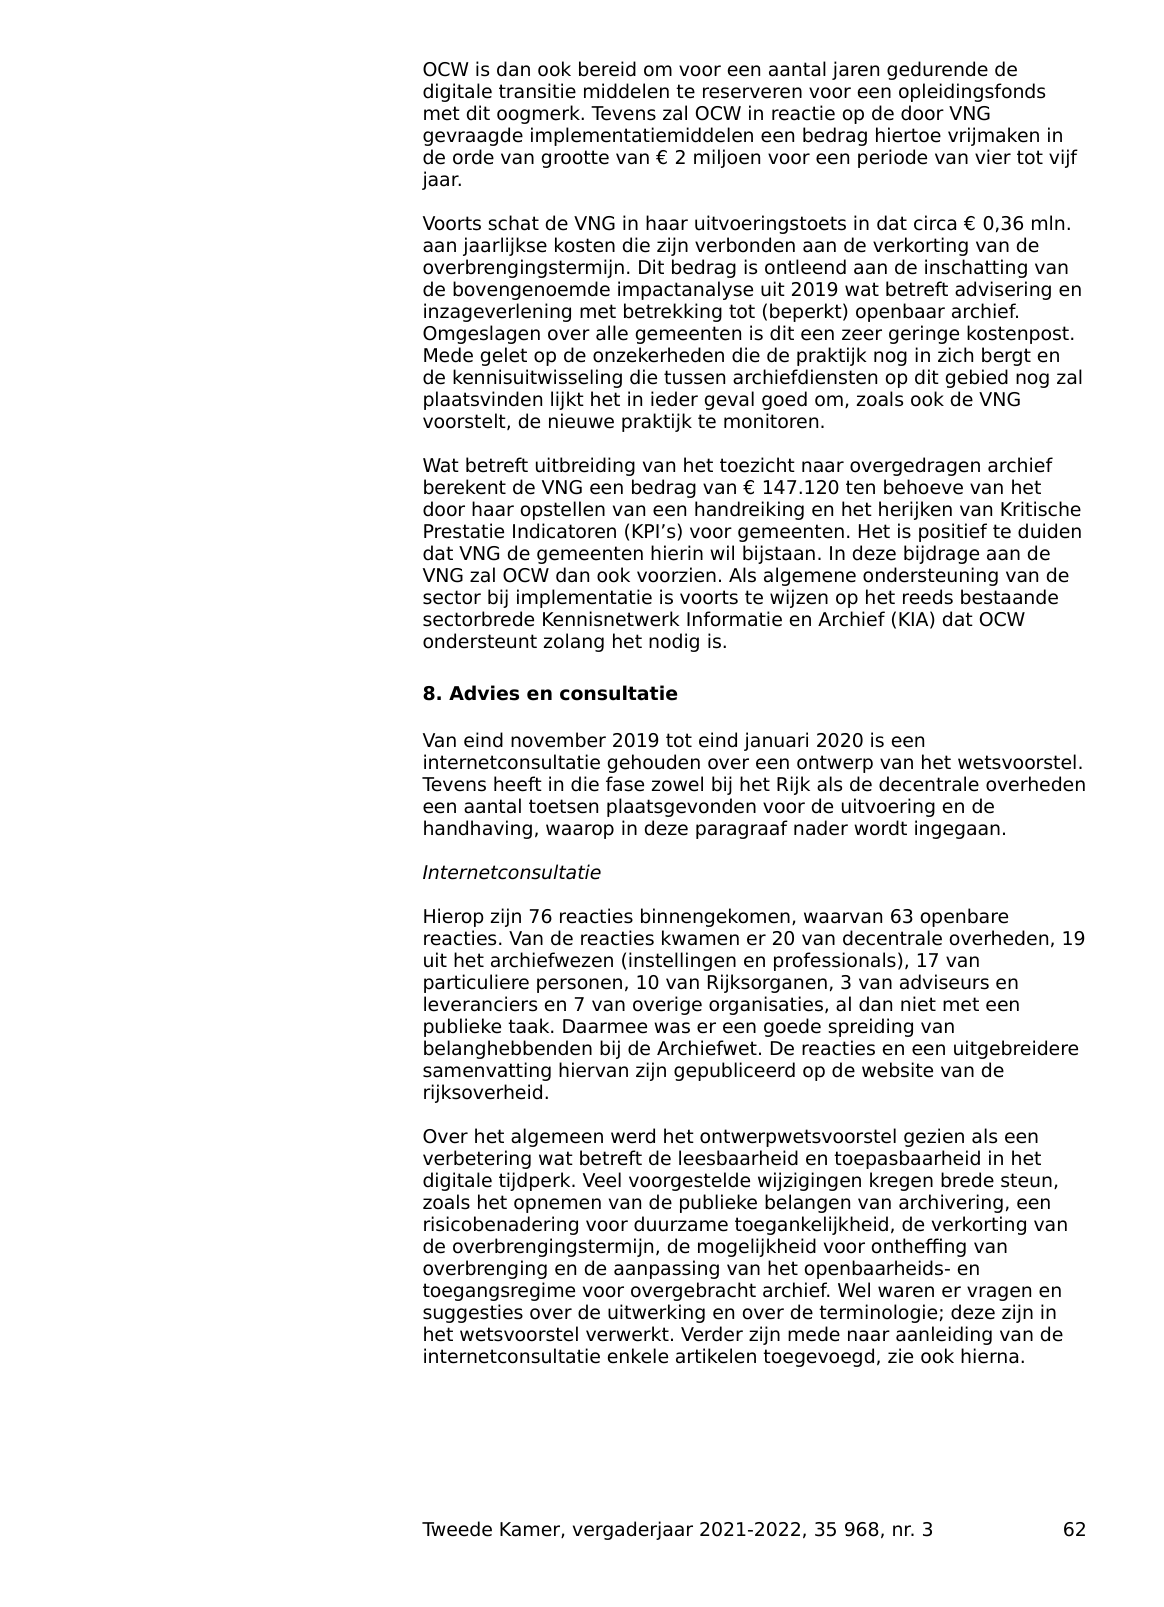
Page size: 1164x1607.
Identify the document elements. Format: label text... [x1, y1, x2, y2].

text Voorts schat de VNG in haar uitvoeringstoets in dat circa € 0,36 mln. aan jaarlijkse kosten die zijn verbonden aan de verkorting van de overbrengingstermijn. Dit bedrag is ontleend aan de inschatting van de bovengenoemde impactanalyse uit 2019 wat betreft advisering en inzageverlening met betrekking tot (beperkt) openbaar archief. Omgeslagen over alle gemeenten is dit een zeer geringe kostenpost. Mede gelet op de onzekerheden die de praktijk nog in zich bergt en de kennisuitwisseling die tussen archiefdiensten op dit gebied nog zal plaatsvinden lijkt het in ieder geval goed om, zoals ook de VNG voorstelt, de nieuwe praktijk te monitoren. [422, 213, 1087, 433]
text Wat betreft uitbreiding van het toezicht naar overgedragen archief berekent de VNG een bedrag van € 147.120 ten behoeve van het door haar opstellen van een handreiking en het herijken van Kritische Prestatie Indicatoren (KPI’s) voor gemeenten. Het is positief te duiden dat VNG de gemeenten hierin wil bijstaan. In deze bijdrage aan de VNG zal OCW dan ook voorzien. Als algemene ondersteuning van de sector bij implementatie is voorts te wijzen op het reeds bestaande sectorbrede Kennisnetwerk Informatie en Archief (KIA) dat OCW ondersteunt zolang het nodig is. [422, 455, 1087, 653]
text OCW is dan ook bereid om voor een aantal jaren gedurende de digitale transitie middelen te reserveren voor een opleidingsfonds met dit oogmerk. Tevens zal OCW in reactie op de door VNG gevraagde implementatiemiddelen een bedrag hiertoe vrijmaken in de orde van grootte van € 2 miljoen voor een periode van vier tot vijf jaar. [422, 59, 1087, 191]
subtitle Internetconsultatie [422, 862, 1087, 884]
text Hierop zijn 76 reacties binnengekomen, waarvan 63 openbare reacties. Van de reacties kwamen er 20 van decentrale overheden, 19 uit het archiefwezen (instellingen en professionals), 17 van particuliere personen, 10 van Rijksorganen, 3 van adviseurs en leveranciers en 7 van overige organisaties, al dan niet met een publieke taak. Daarmee was er een goede spreiding van belanghebbenden bij de Archiefwet. De reacties en een uitgebreidere samenvatting hiervan zijn gepubliceerd op de website van de rijksoverheid. [422, 906, 1087, 1104]
subtitle 8. Advies en consultatie [422, 683, 1087, 705]
text Over het algemeen werd het ontwerpwetsvoorstel gezien als een verbetering wat betreft de leesbaarheid en toepasbaarheid in het digitale tijdperk. Veel voorgestelde wijzigingen kregen brede steun, zoals het opnemen van de publieke belangen van archivering, een risicobenadering voor duurzame toegankelijkheid, de verkorting van de overbrengingstermijn, de mogelijkheid voor ontheffing van overbrenging en de aanpassing van het openbaarheids- en toegangsregime voor overgebracht archief. Wel waren er vragen en suggesties over de uitwerking en over de terminologie; deze zijn in het wetsvoorstel verwerkt. Verder zijn mede naar aanleiding van de internetconsultatie enkele artikelen toegevoegd, zie ook hierna. [422, 1126, 1087, 1368]
text Van eind november 2019 tot eind januari 2020 is een internetconsultatie gehouden over een ontwerp van het wetsvoorstel. Tevens heeft in die fase zowel bij het Rijk als de decentrale overheden een aantal toetsen plaatsgevonden voor de uitvoering en de handhaving, waarop in deze paragraaf nader wordt ingegaan. [422, 730, 1087, 840]
